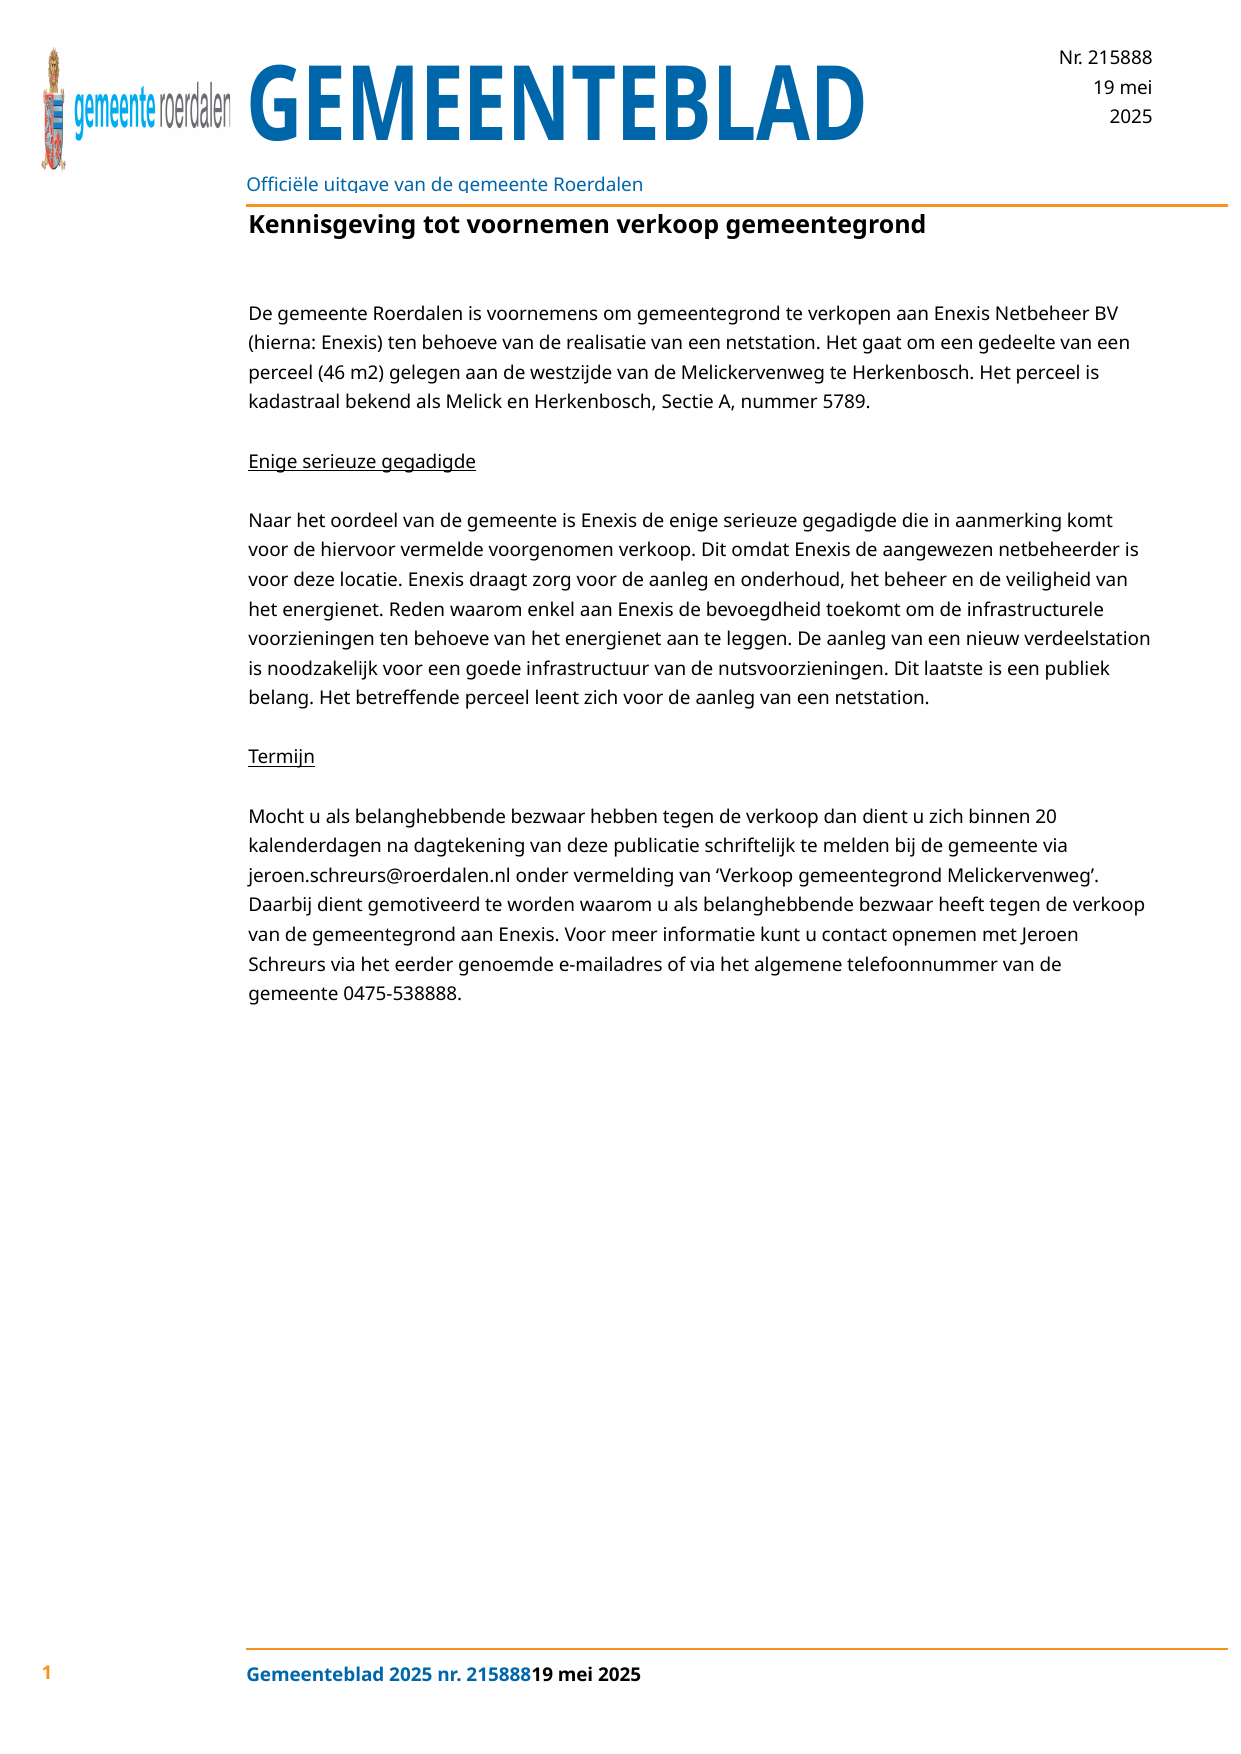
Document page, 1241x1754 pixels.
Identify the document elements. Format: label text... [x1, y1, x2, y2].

text Kennisgeving tot voornemen verkoop gemeentegrond [248, 207, 1152, 241]
picture [41, 47, 231, 172]
text Mocht u als belanghebbende bezwaar hebben tegen de verkoop dan dient u zich binnen 20 kalenderdagen na dagtekening van deze publicatie schriftelijk te melden bij de gemeente via jeroen.schreurs@roerdalen.nl onder vermelding van ‘Verkoop gemeentegrond Melickervenweg’. Daarbij dient gemotiveerd te worden waarom u als belanghebbende bezwaar heeft tegen de verkoop van de gemeentegrond aan Enexis. Voor meer informatie kunt u contact opnemen met Jeroen Schreurs via het eerder genoemde e-mailadres of via het algemene telefoonnummer van de gemeente 0475-538888. [248, 803, 1152, 1006]
text Enige serieuze gegadigde [248, 448, 1152, 473]
text Naar het oordeel van de gemeente is Enexis de enige serieuze gegadigde die in aanmerking komt voor de hiervoor vermelde voorgenomen verkoop. Dit omdat Enexis de aangewezen netbeheerder is voor deze locatie. Enexis draagt zorg voor de aanleg en onderhoud, het beheer en de veiligheid van het energienet. Reden waarom enkel aan Enexis de bevoegdheid toekomt om de infrastructurele voorzieningen ten behoeve van het energienet aan te leggen. De aanleg van een nieuw verdeelstation is noodzakelijk voor een goede infrastructuur van de nutsvoorzieningen. Dit laatste is een publiek belang. Het betreffende perceel leent zich voor de aanleg van een netstation. [248, 507, 1152, 710]
text Termijn [248, 744, 1152, 769]
text De gemeente Roerdalen is voornemens om gemeentegrond te verkopen aan Enexis Netbeheer BV (hierna: Enexis) ten behoeve van de realisatie van een netstation. Het gaat om een gedeelte van een perceel (46 m2) gelegen aan de westzijde van de Melickervenweg te Herkenbosch. Het perceel is kadastraal bekend als Melick en Herkenbosch, Sectie A, nummer 5789. [248, 300, 1152, 414]
